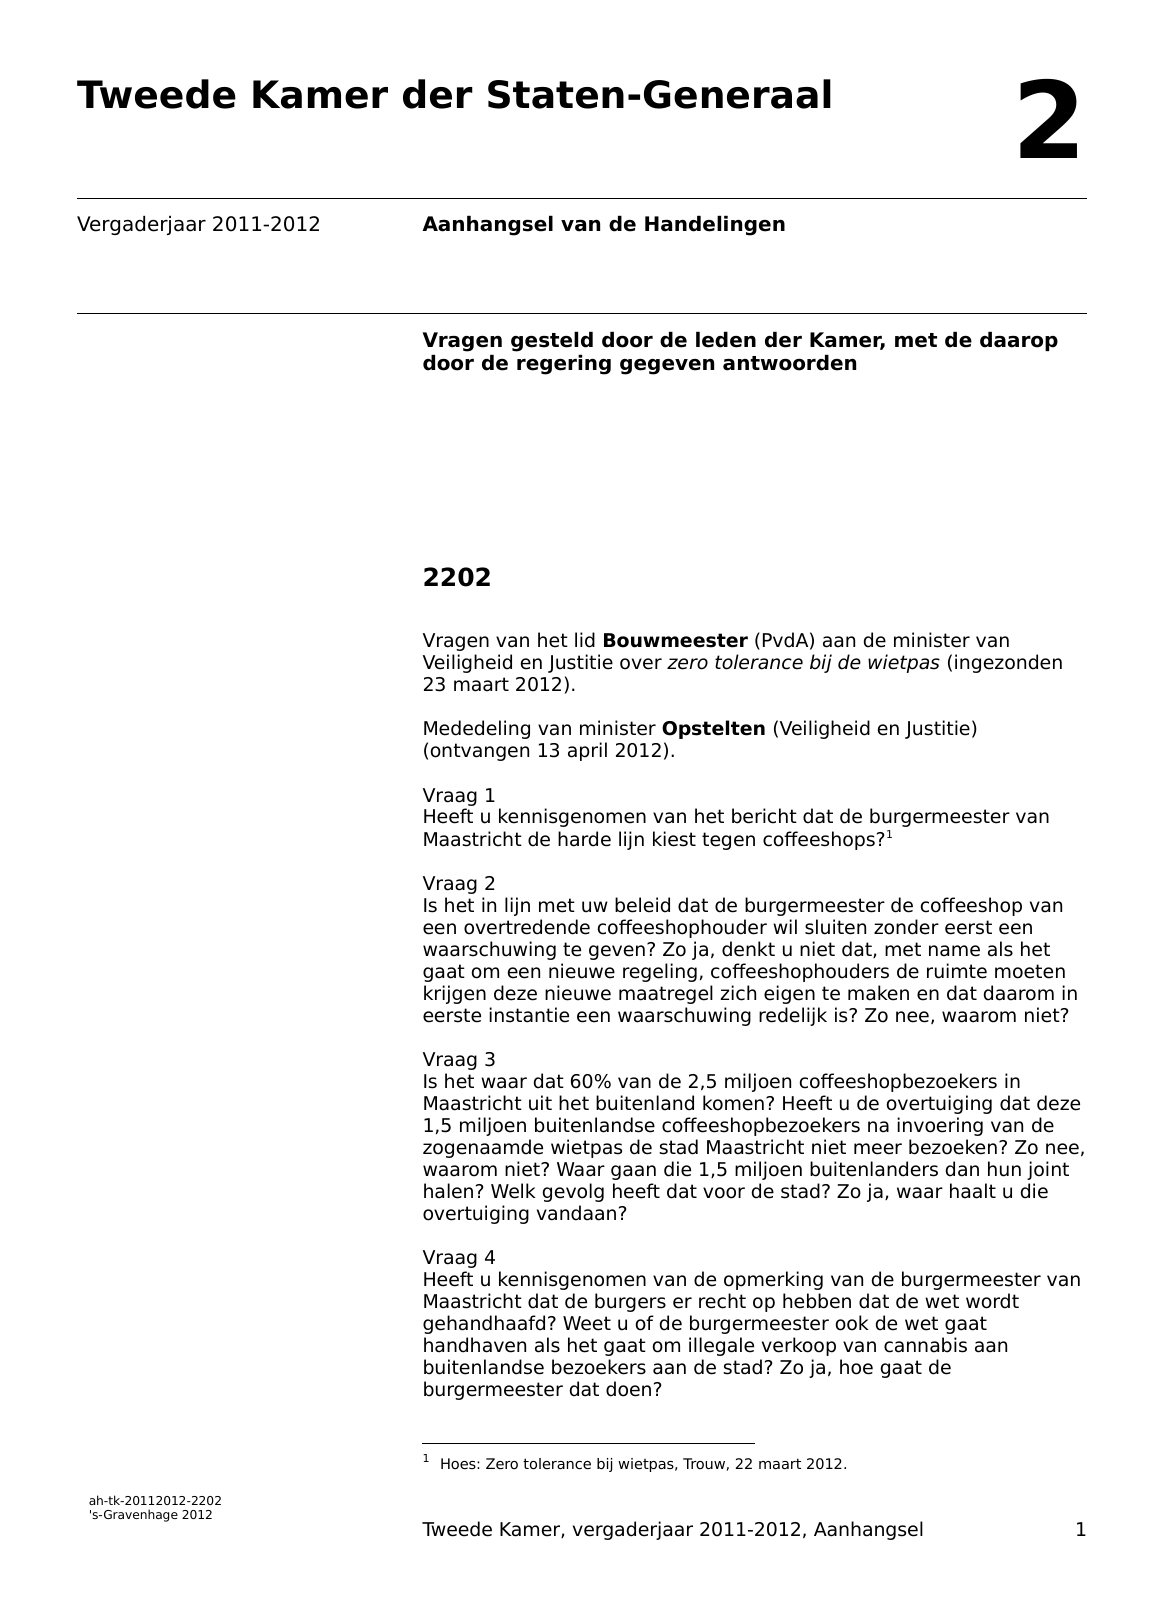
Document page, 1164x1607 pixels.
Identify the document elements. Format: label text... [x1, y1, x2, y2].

text Heeft u kennisgenomen van de opmerking van de burgermeester van Maastricht dat de burgers er recht op hebben dat de wet wordt gehandhaafd? Weet u of de burgermeester ook de wet gaat handhaven als het gaat om illegale verkoop van cannabis aan buitenlandse bezoekers aan de stad? Zo ja, hoe gaat de burgermeester dat doen? [422, 1269, 1087, 1401]
text Mededeling van minister Opstelten (Veiligheid en Justitie) (ontvangen 13 april 2012). [422, 718, 1087, 762]
table_cell Vergaderjaar 2011-2012 [77, 199, 422, 313]
table_cell [77, 314, 422, 375]
text Vraag 2 [422, 873, 1087, 894]
table_header Tweede Kamer der Staten-Generaal [77, 59, 886, 198]
text ah-tk-20112012-2202 [88, 1494, 323, 1508]
text Heeft u kennisgenomen van het bericht dat de burgermeester van Maastricht de harde lijn kiest tegen coffeeshops? [422, 806, 1087, 850]
text Vraag 4 [422, 1247, 1087, 1269]
text 's-Gravenhage 2012 [88, 1508, 323, 1522]
text Vraag 3 [422, 1049, 1087, 1071]
text Vragen van het lid Bouwmeester (PvdA) aan de minister van Veiligheid en Justitie over zero tolerance bij de wietpas (ingezonden 23 maart 2012). [422, 630, 1087, 696]
table_cell Vragen gesteld door de leden der Kamer, met de daarop door de regering gegeven antwoorden [422, 314, 1087, 375]
text Is het waar dat 60% van de 2,5 miljoen coffeeshopbezoekers in Maastricht uit het buitenland komen? Heeft u de overtuiging dat deze 1,5 miljoen buitenlandse coffeeshopbezoekers na invoering van de zogenaamde wietpas de stad Maastricht niet meer bezoeken? Zo nee, waarom niet? Waar gaan die 1,5 miljoen buitenlanders dan hun joint halen? Welk gevolg heeft dat voor de stad? Zo ja, waar haalt u die overtuiging vandaan? [422, 1071, 1087, 1224]
text Is het in lijn met uw beleid dat de burgermeester de coffeeshop van een overtredende coffeeshophouder wil sluiten zonder eerst een waarschuwing te geven? Zo ja, denkt u niet dat, met name als het gaat om een nieuwe regeling, coffeeshophouders de ruimte moeten krijgen deze nieuwe maatregel zich eigen te maken en dat daarom in eerste instantie een waarschuwing redelijk is? Zo nee, waarom niet? [422, 894, 1087, 1026]
text 2202 [422, 563, 1087, 592]
text Hoes: Zero tolerance bij wietpas, Trouw, 22 maart 2012. [422, 1452, 1087, 1474]
text Vraag 1 [422, 784, 1087, 806]
table_cell Aanhangsel van de Handelingen [422, 199, 1087, 313]
table_header 2 [886, 59, 1087, 198]
